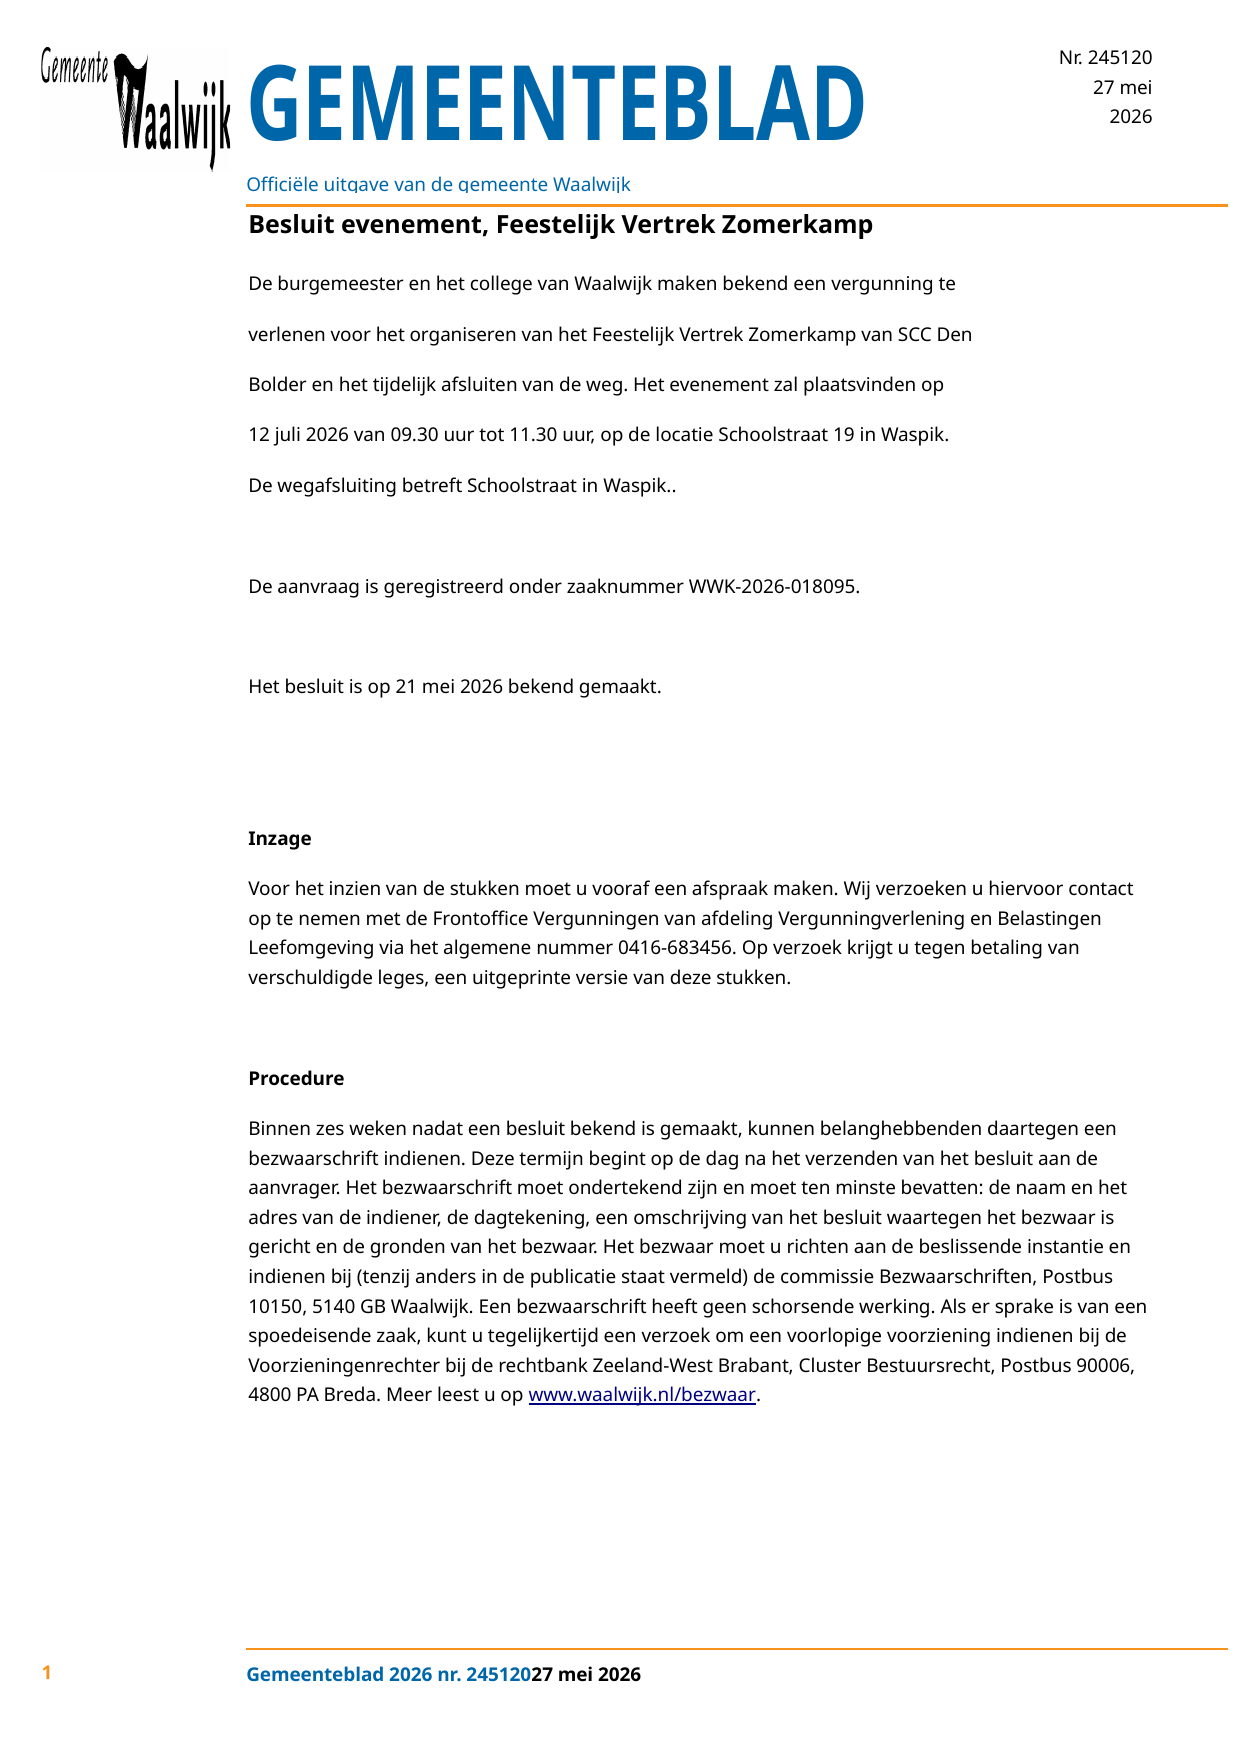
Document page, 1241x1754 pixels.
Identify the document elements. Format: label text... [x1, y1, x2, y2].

text Procedure [248, 1065, 1152, 1091]
text Inzage [248, 825, 1152, 851]
text Besluit evenement, Feestelijk Vertrek Zomerkamp [248, 207, 1152, 241]
text Binnen zes weken nadat een besluit bekend is gemaakt, kunnen belanghebbenden daartegen een bezwaarschrift indienen. Deze termijn begint op de dag na het verzenden van het besluit aan de aanvrager. Het bezwaarschrift moet ondertekend zijn en moet ten minste bevatten: de naam en het adres van de indiener, de dagtekening, een omschrijving van het besluit waartegen het bezwaar is gericht en de gronden van het bezwaar. Het bezwaar moet u richten aan de beslissende instantie en indienen bij (tenzij anders in de publicatie staat vermeld) de commissie Bezwaarschriften, Postbus 10150, 5140 GB Waalwijk. Een bezwaarschrift heeft geen schorsende werking. Als er sprake is van een spoedeisende zaak, kunt u tegelijkertijd een verzoek om een voorlopige voorziening indienen bij de Voorzieningenrechter bij de rechtbank Zeeland-West Brabant, Cluster Bestuursrecht, Postbus 90006, 4800 PA Breda. Meer leest u op www.waalwijk.nl/bezwaar. [248, 1115, 1152, 1407]
text De aanvraag is geregistreerd onder zaaknummer WWK-2026-018095. [248, 573, 1152, 598]
picture [41, 47, 231, 172]
text 12 juli 2026 van 09.30 uur tot 11.30 uur, op de locatie Schoolstraat 19 in Waspik. [248, 422, 1152, 447]
text Bolder en het tijdelijk afsluiten van de weg. Het evenement zal plaatsvinden op [248, 371, 1152, 397]
text Voor het inzien van de stukken moet u vooraf een afspraak maken. Wij verzoeken u hiervoor contact op te nemen met de Frontoffice Vergunningen van afdeling Vergunningverlening en Belastingen Leefomgeving via het algemene nummer 0416-683456. Op verzoek krijgt u tegen betaling van verschuldigde leges, een uitgeprinte versie van deze stukken. [248, 875, 1152, 990]
text De burgemeester en het college van Waalwijk maken bekend een vergunning te [248, 270, 1152, 296]
text De wegafsluiting betreft Schoolstraat in Waspik.. [248, 472, 1152, 498]
text verlenen voor het organiseren van het Feestelijk Vertrek Zomerkamp van SCC Den [248, 321, 1152, 346]
text Het besluit is op 21 mei 2026 bekend gemaakt. [248, 674, 1152, 699]
